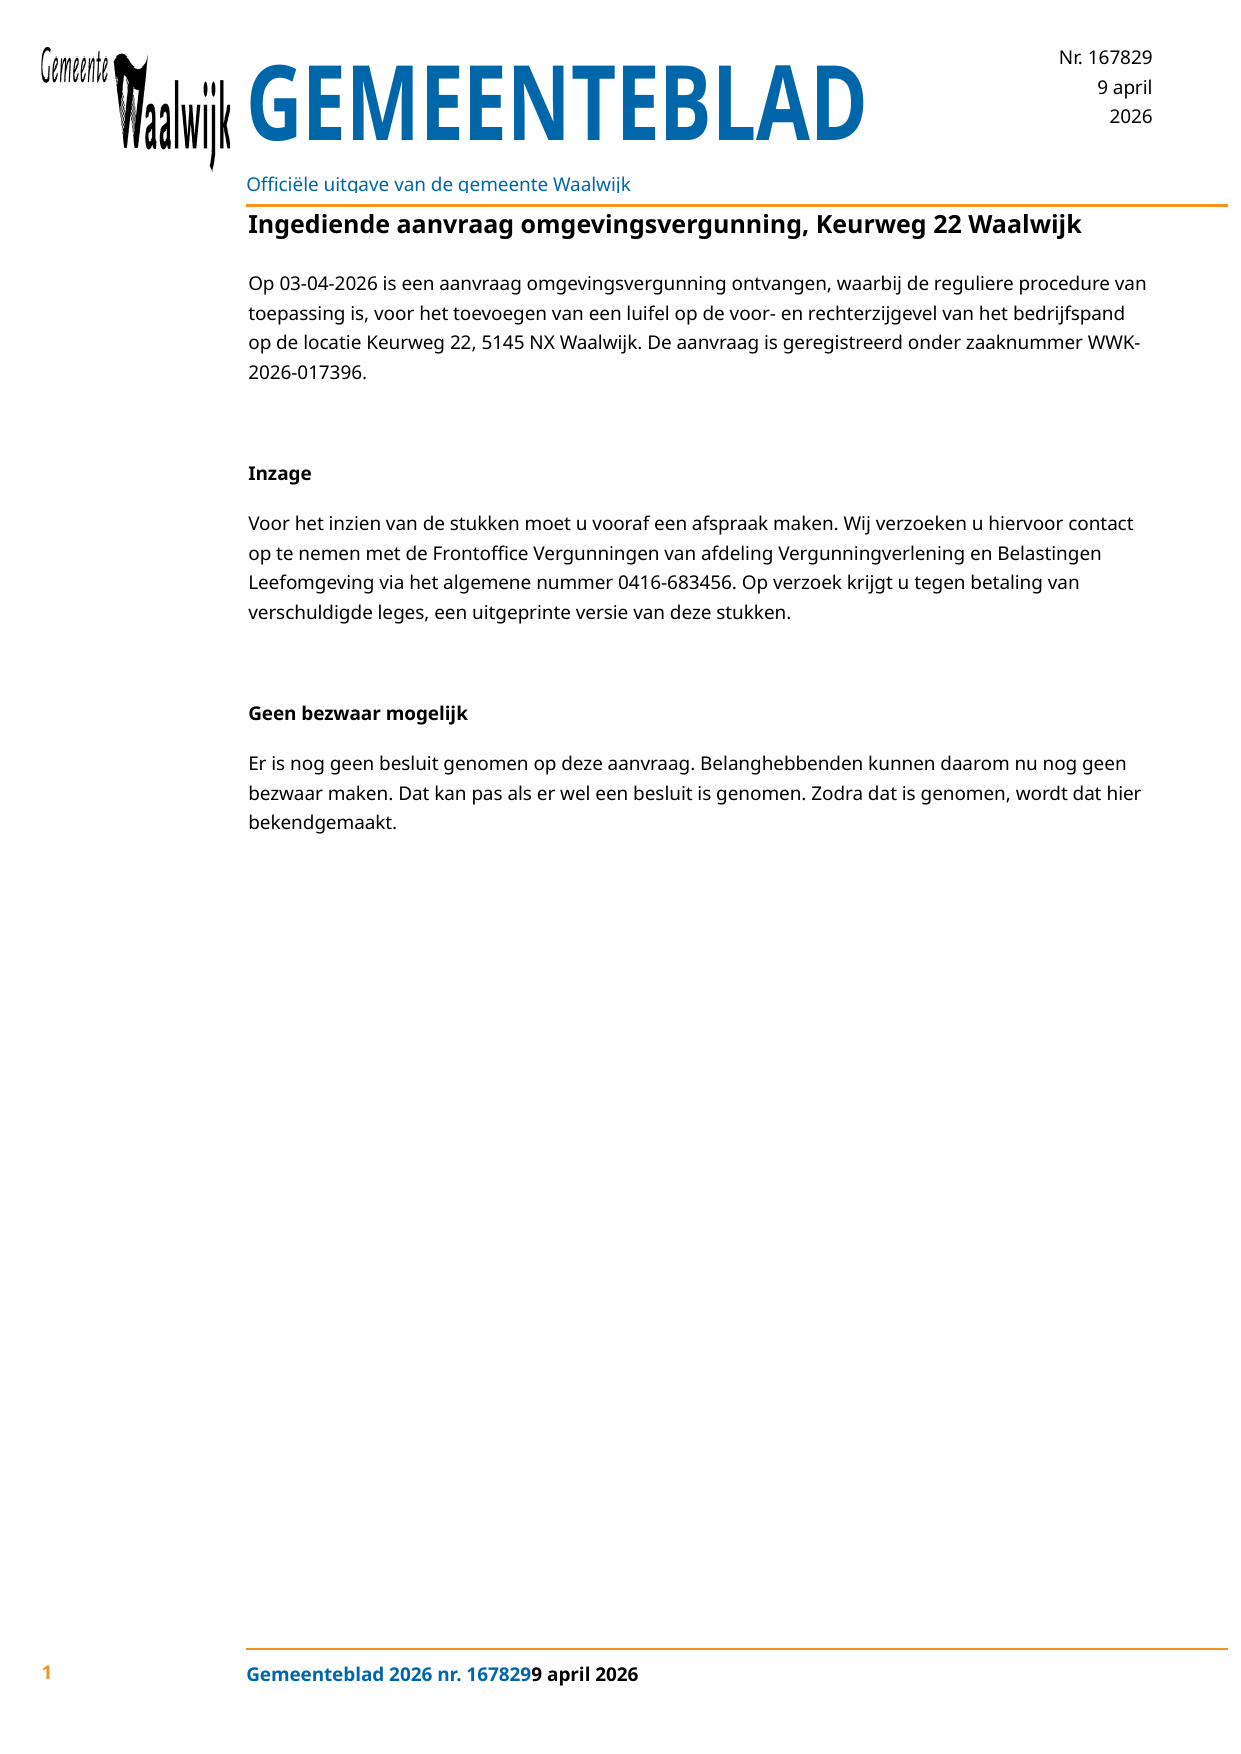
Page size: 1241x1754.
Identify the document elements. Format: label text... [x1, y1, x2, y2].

text Op 03-04-2026 is een aanvraag omgevingsvergunning ontvangen, waarbij de reguliere procedure van toepassing is, voor het toevoegen van een luifel op de voor- en rechterzijgevel van het bedrijfspand op de locatie Keurweg 22, 5145 NX Waalwijk. De aanvraag is geregistreerd onder zaaknummer WWK-2026-017396. [248, 270, 1152, 385]
text Voor het inzien van de stukken moet u vooraf een afspraak maken. Wij verzoeken u hiervoor contact op te nemen met de Frontoffice Vergunningen van afdeling Vergunningverlening en Belastingen Leefomgeving via het algemene nummer 0416-683456. Op verzoek krijgt u tegen betaling van verschuldigde leges, een uitgeprinte versie van deze stukken. [248, 510, 1152, 625]
text Ingediende aanvraag omgevingsvergunning, Keurweg 22 Waalwijk [248, 207, 1152, 241]
text Er is nog geen besluit genomen op deze aanvraag. Belanghebbenden kunnen daarom nu nog geen bezwaar maken. Dat kan pas als er wel een besluit is genomen. Zodra dat is genomen, wordt dat hier bekendgemaakt. [248, 750, 1152, 835]
text Geen bezwaar mogelijk [248, 700, 1152, 726]
picture [41, 47, 231, 172]
text Inzage [248, 460, 1152, 486]
